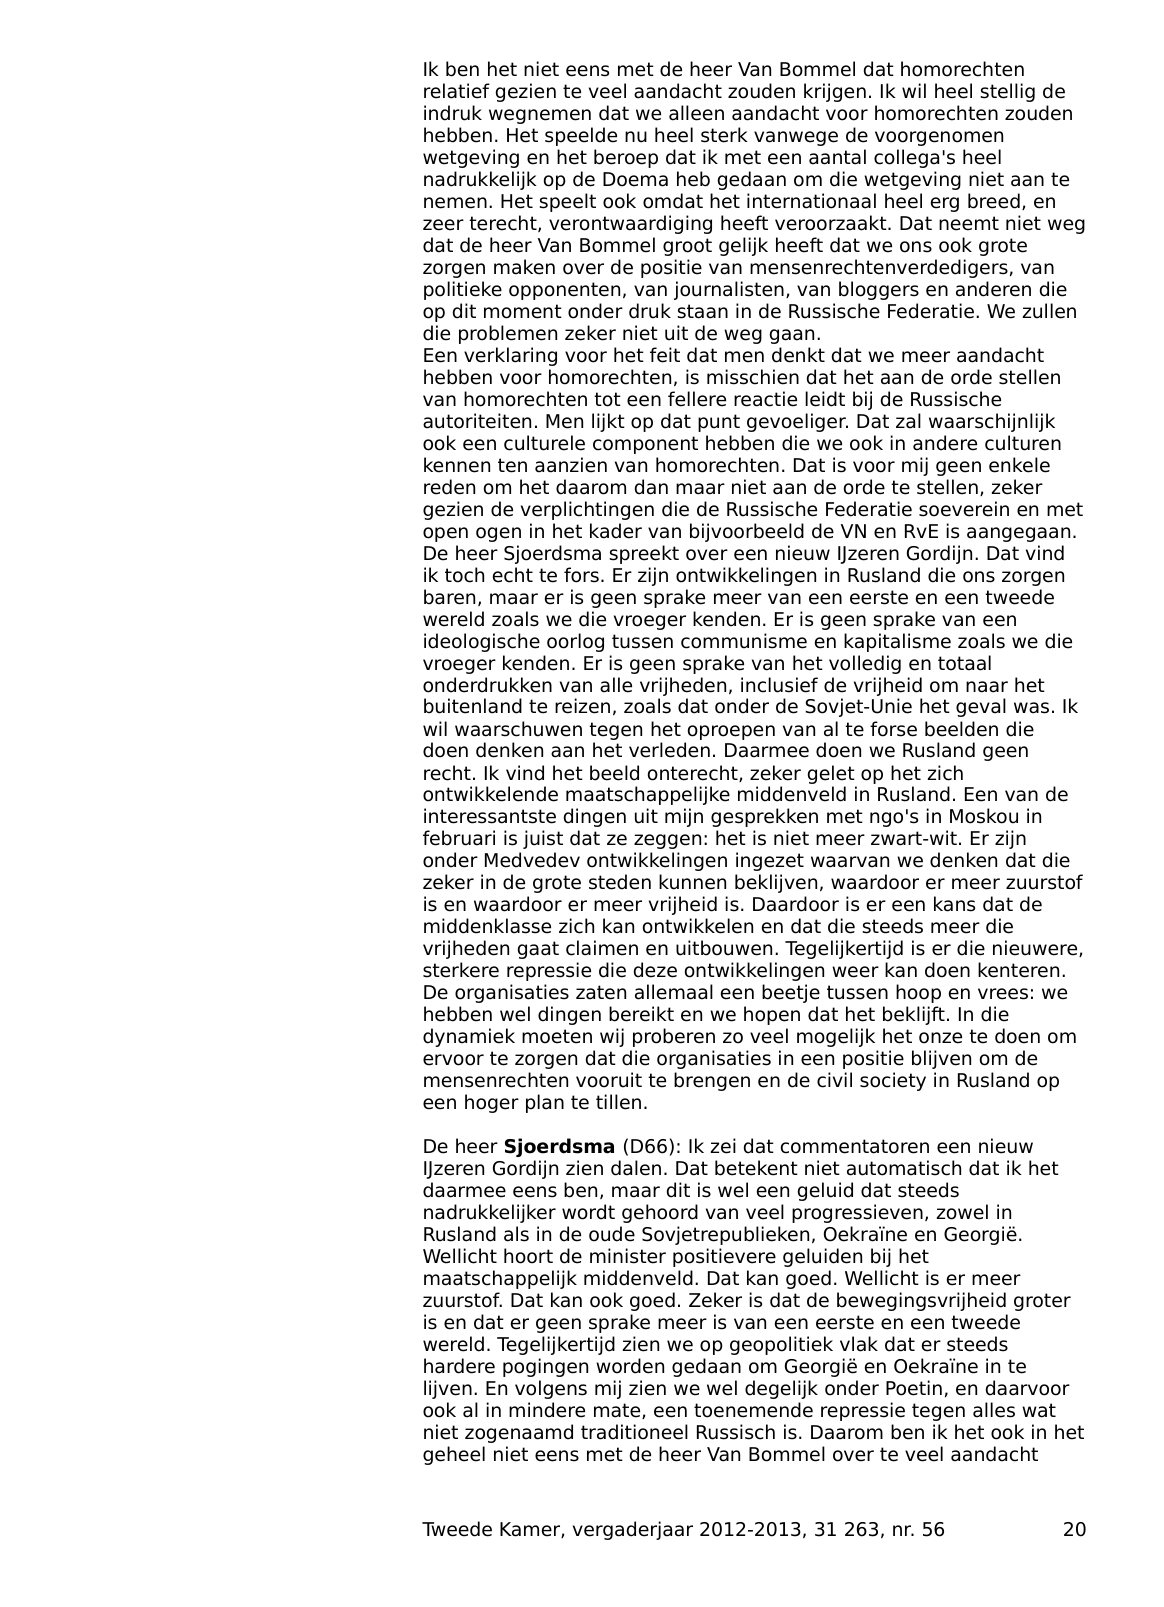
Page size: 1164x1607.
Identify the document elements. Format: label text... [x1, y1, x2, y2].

text Ik ben het niet eens met de heer Van Bommel dat homorechten relatief gezien te veel aandacht zouden krijgen. Ik wil heel stellig de indruk wegnemen dat we alleen aandacht voor homorechten zouden hebben. Het speelde nu heel sterk vanwege de voorgenomen wetgeving en het beroep dat ik met een aantal collega's heel nadrukkelijk op de Doema heb gedaan om die wetgeving niet aan te nemen. Het speelt ook omdat het internationaal heel erg breed, en zeer terecht, verontwaardiging heeft veroorzaakt. Dat neemt niet weg dat de heer Van Bommel groot gelijk heeft dat we ons ook grote zorgen maken over de positie van mensenrechtenverdedigers, van politieke opponenten, van journalisten, van bloggers en anderen die op dit moment onder druk staan in de Russische Federatie. We zullen die problemen zeker niet uit de weg gaan. [422, 59, 1087, 345]
text Een verklaring voor het feit dat men denkt dat we meer aandacht hebben voor homorechten, is misschien dat het aan de orde stellen van homorechten tot een fellere reactie leidt bij de Russische autoriteiten. Men lijkt op dat punt gevoeliger. Dat zal waarschijnlijk ook een culturele component hebben die we ook in andere culturen kennen ten aanzien van homorechten. Dat is voor mij geen enkele reden om het daarom dan maar niet aan de orde te stellen, zeker gezien de verplichtingen die de Russische Federatie soeverein en met open ogen in het kader van bijvoorbeeld de VN en RvE is aangegaan. [422, 345, 1087, 543]
text De heer Sjoerdsma spreekt over een nieuw IJzeren Gordijn. Dat vind ik toch echt te fors. Er zijn ontwikkelingen in Rusland die ons zorgen baren, maar er is geen sprake meer van een eerste en een tweede wereld zoals we die vroeger kenden. Er is geen sprake van een ideologische oorlog tussen communisme en kapitalisme zoals we die vroeger kenden. Er is geen sprake van het volledig en totaal onderdrukken van alle vrijheden, inclusief de vrijheid om naar het buitenland te reizen, zoals dat onder de Sovjet-Unie het geval was. Ik wil waarschuwen tegen het oproepen van al te forse beelden die doen denken aan het verleden. Daarmee doen we Rusland geen recht. Ik vind het beeld onterecht, zeker gelet op het zich ontwikkelende maatschappelijke middenveld in Rusland. Een van de interessantste dingen uit mijn gesprekken met ngo's in Moskou in februari is juist dat ze zeggen: het is niet meer zwart-wit. Er zijn onder Medvedev ontwikkelingen ingezet waarvan we denken dat die zeker in de grote steden kunnen beklijven, waardoor er meer zuurstof is en waardoor er meer vrijheid is. Daardoor is er een kans dat de middenklasse zich kan ontwikkelen en dat die steeds meer die vrijheden gaat claimen en uitbouwen. Tegelijkertijd is er die nieuwere, sterkere repressie die deze ontwikkelingen weer kan doen kenteren. De organisaties zaten allemaal een beetje tussen hoop en vrees: we hebben wel dingen bereikt en we hopen dat het beklijft. In die dynamiek moeten wij proberen zo veel mogelijk het onze te doen om ervoor te zorgen dat die organisaties in een positie blijven om de mensenrechten vooruit te brengen en de civil society in Rusland op een hoger plan te tillen. [422, 543, 1087, 1114]
text De heer Sjoerdsma (D66): Ik zei dat commentatoren een nieuw IJzeren Gordijn zien dalen. Dat betekent niet automatisch dat ik het daarmee eens ben, maar dit is wel een geluid dat steeds nadrukkelijker wordt gehoord van veel progressieven, zowel in Rusland als in de oude Sovjetrepublieken, Oekraïne en Georgië. Wellicht hoort de minister positievere geluiden bij het maatschappelijk middenveld. Dat kan goed. Wellicht is er meer zuurstof. Dat kan ook goed. Zeker is dat de bewegingsvrijheid groter is en dat er geen sprake meer is van een eerste en een tweede wereld. Tegelijkertijd zien we op geopolitiek vlak dat er steeds hardere pogingen worden gedaan om Georgië en Oekraïne in te lijven. En volgens mij zien we wel degelijk onder Poetin, en daarvoor ook al in mindere mate, een toenemende repressie tegen alles wat niet zogenaamd traditioneel Russisch is. Daarom ben ik het ook in het geheel niet eens met de heer Van Bommel over te veel aandacht [422, 1136, 1087, 1466]
